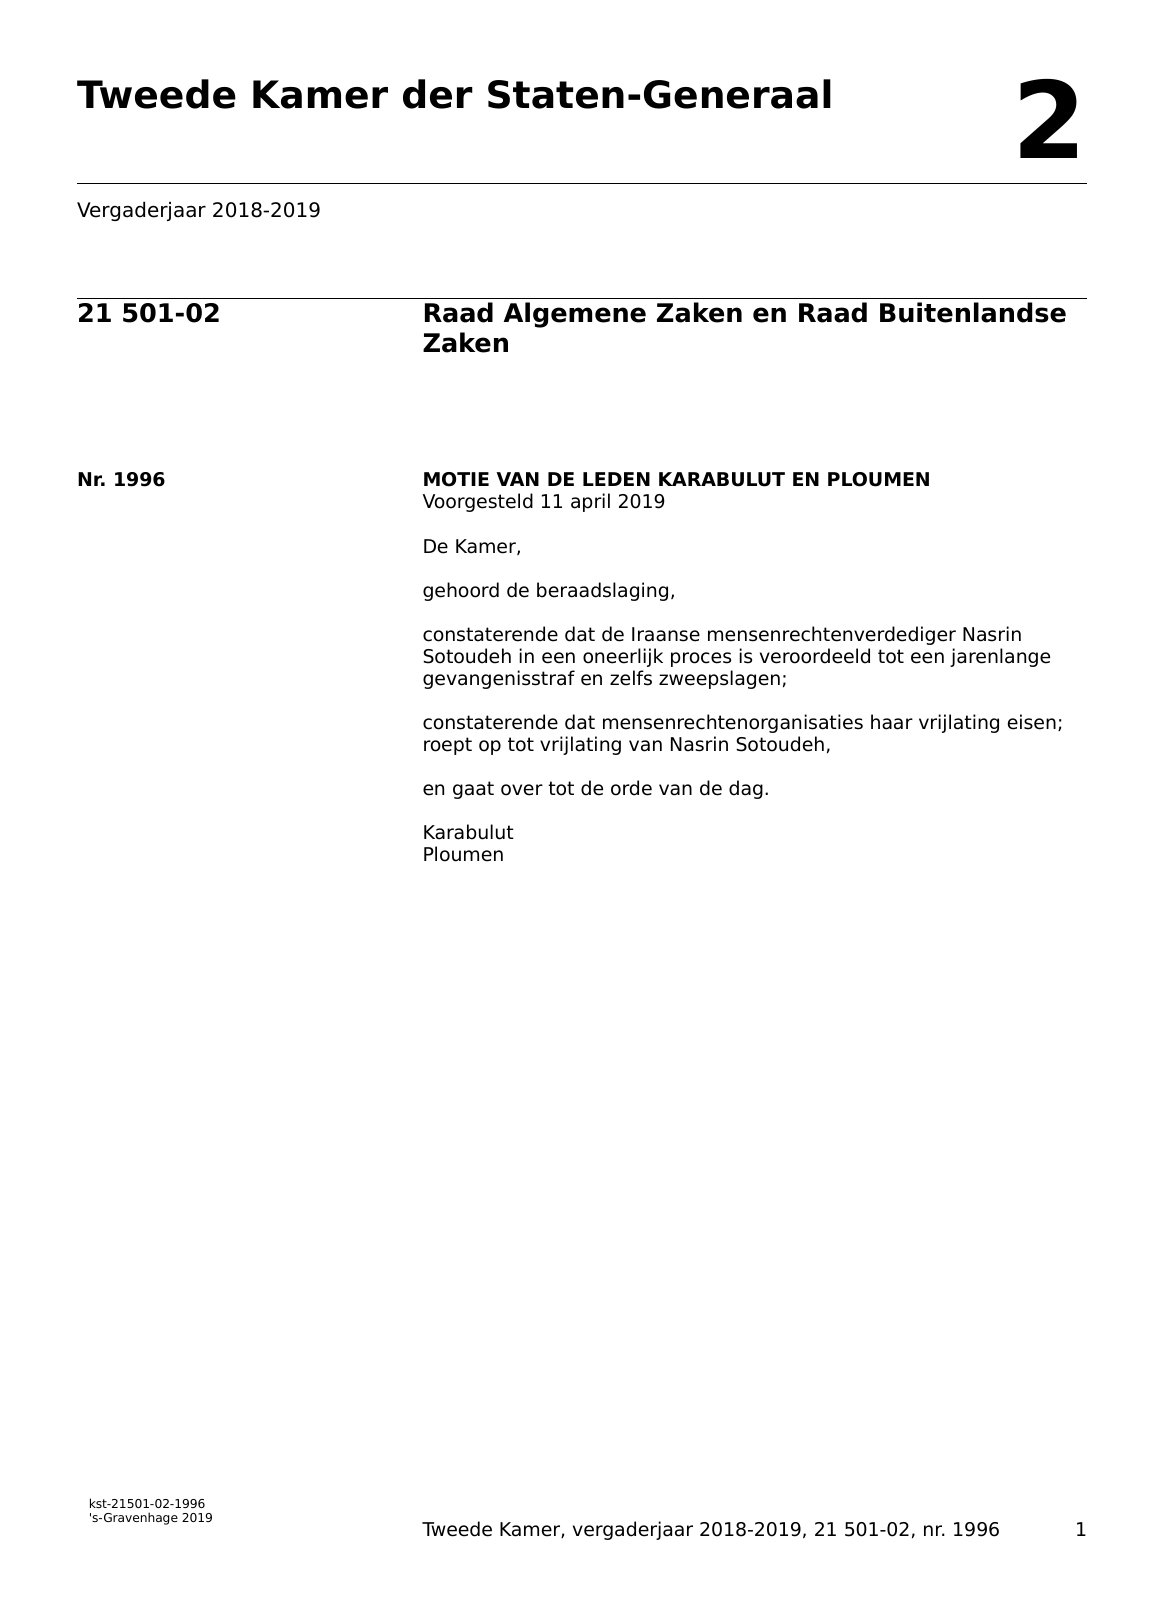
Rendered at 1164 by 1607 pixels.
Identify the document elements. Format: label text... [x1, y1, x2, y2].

text constaterende dat de Iraanse mensenrechtenverdediger Nasrin Sotoudeh in een oneerlijk proces is veroordeeld tot een jarenlange gevangenisstraf en zelfs zweepslagen; [422, 624, 1087, 690]
text Karabulut [422, 822, 1087, 844]
table_cell Vergaderjaar 2018-2019 [77, 184, 1087, 298]
text Ploumen [422, 844, 1087, 866]
text gehoord de beraadslaging, [422, 580, 1087, 602]
table_header Tweede Kamer der Staten-Generaal [77, 59, 886, 183]
subtitle 21 501-02 Raad Algemene Zaken en Raad Buitenlandse Zaken [77, 299, 1087, 358]
table_header 2 [886, 59, 1087, 183]
text kst-21501-02-1996 [88, 1497, 323, 1511]
text De Kamer, [422, 536, 1087, 557]
text Voorgesteld 11 april 2019 [422, 491, 1087, 513]
text en gaat over tot de orde van de dag. [422, 778, 1087, 800]
text 's-Gravenhage 2019 [88, 1511, 323, 1525]
text constaterende dat mensenrechtenorganisaties haar vrijlating eisen; [422, 712, 1087, 734]
subtitle Nr. 1996 MOTIE VAN DE LEDEN KARABULUT EN PLOUMEN [77, 469, 1087, 491]
text roept op tot vrijlating van Nasrin Sotoudeh, [422, 734, 1087, 756]
